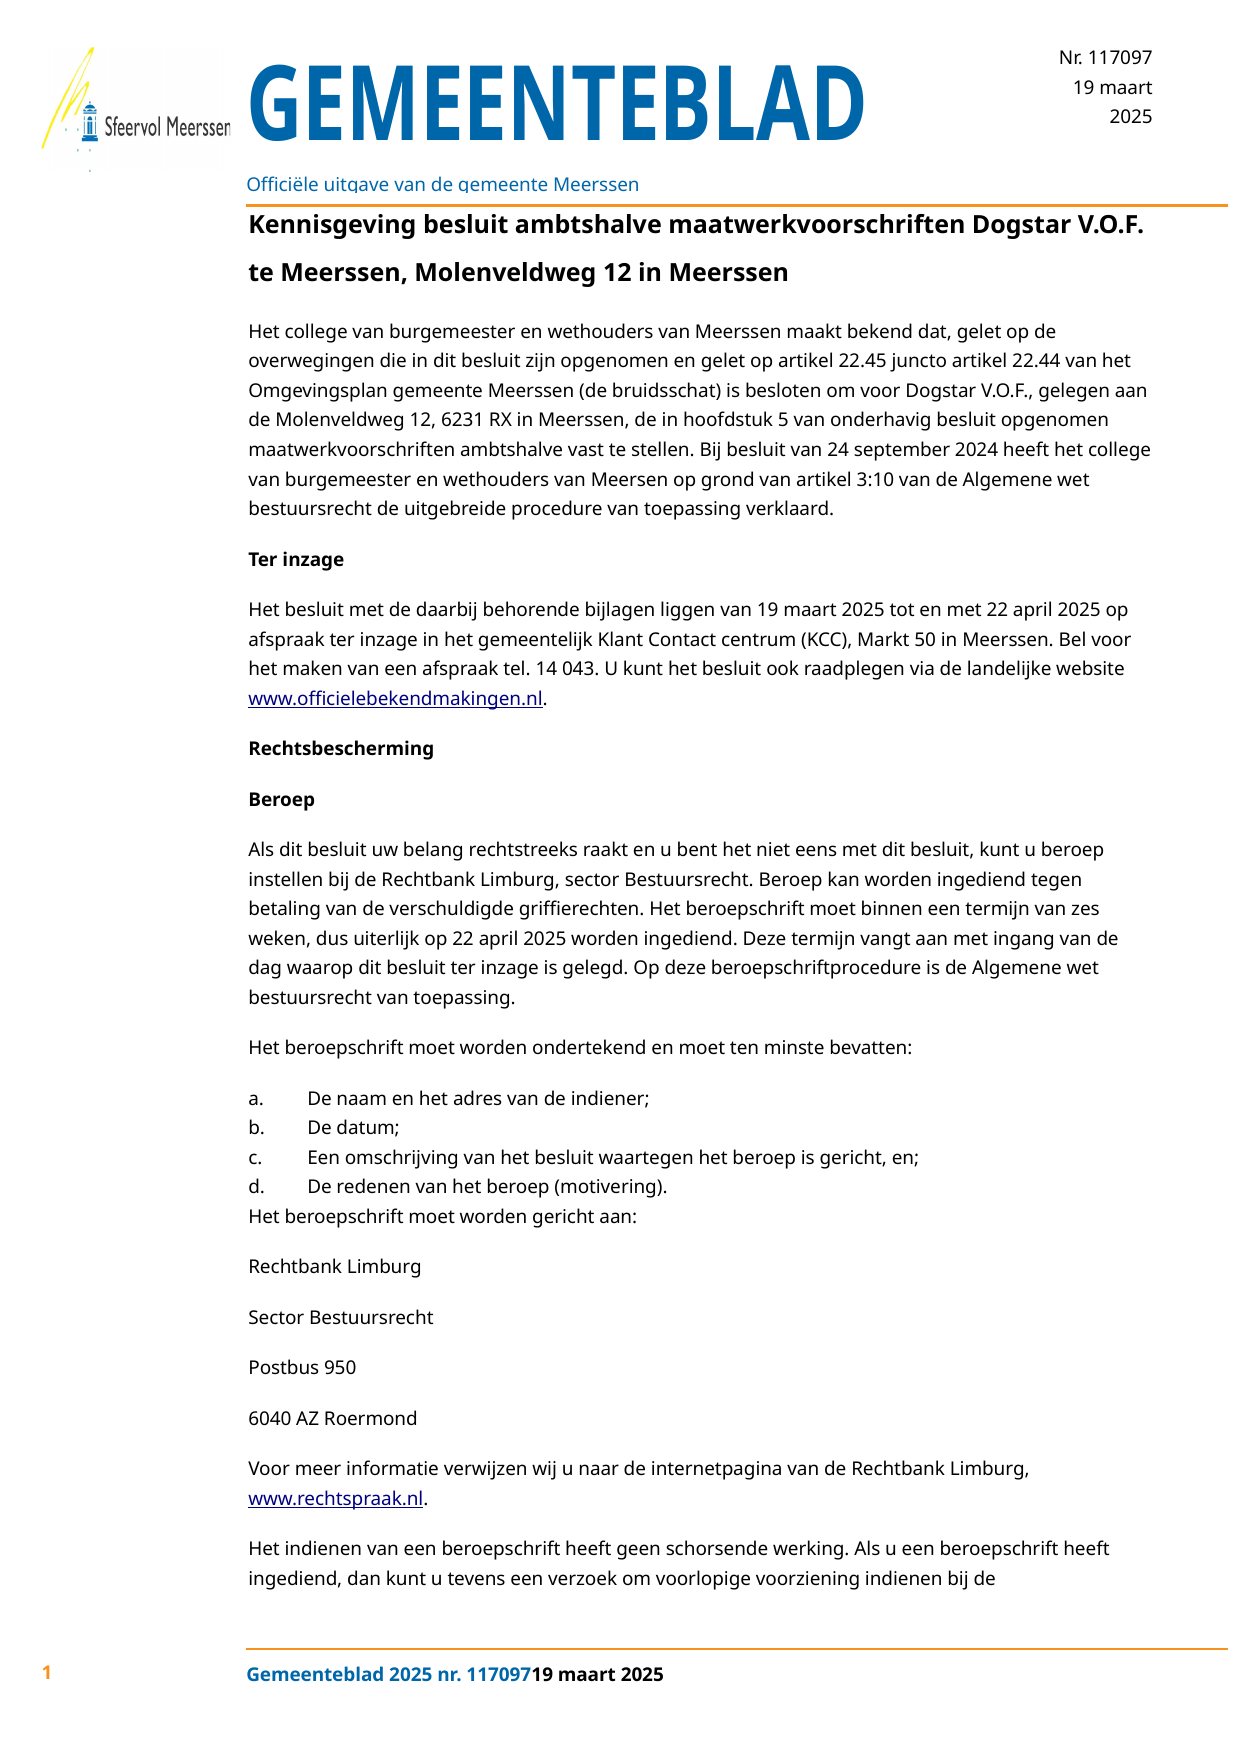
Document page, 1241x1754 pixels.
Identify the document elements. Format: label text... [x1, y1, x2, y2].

list De datum; [248, 1114, 1152, 1140]
list Een omschrijving van het besluit waartegen het beroep is gericht, en; [248, 1144, 1152, 1170]
text Het college van burgemeester en wethouders van Meerssen maakt bekend dat, gelet op de overwegingen die in dit besluit zijn opgenomen en gelet op artikel 22.45 juncto artikel 22.44 van het Omgevingsplan gemeente Meerssen (de bruidsschat) is besloten om voor Dogstar V.O.F., gelegen aan de Molenveldweg 12, 6231 RX in Meerssen, de in hoofdstuk 5 van onderhavig besluit opgenomen maatwerkvoorschriften ambtshalve vast te stellen. Bij besluit van 24 september 2024 heeft het college van burgemeester en wethouders van Meersen op grond van artikel 3:10 van de Algemene wet bestuursrecht de uitgebreide procedure van toepassing verklaard. [248, 318, 1152, 521]
text Rechtbank Limburg [248, 1254, 1152, 1279]
text Sector Bestuursrecht [248, 1304, 1152, 1330]
text Het beroepschrift moet worden ondertekend en moet ten minste bevatten: [248, 1034, 1152, 1060]
text Rechtsbescherming [248, 735, 1152, 761]
list De redenen van het beroep (motivering). [248, 1174, 1152, 1199]
text Postbus 950 [248, 1354, 1152, 1380]
text Het besluit met de daarbij behorende bijlagen liggen van 19 maart 2025 tot en met 22 april 2025 op afspraak ter inzage in het gemeentelijk Klant Contact centrum (KCC), Markt 50 in Meerssen. Bel voor het maken van een afspraak tel. 14 043. U kunt het besluit ook raadplegen via de landelijke website www.officielebekendmakingen.nl. [248, 596, 1152, 711]
text Beroep [248, 786, 1152, 812]
text 6040 AZ Roermond [248, 1405, 1152, 1431]
text Ter inzage [248, 546, 1152, 572]
text Het beroepschrift moet worden gericht aan: [248, 1203, 1152, 1229]
text Het indienen van een beroepschrift heeft geen schorsende werking. Als u een beroepschrift heeft ingediend, dan kunt u tevens een verzoek om voorlopige voorziening indienen bij de [248, 1535, 1152, 1591]
text Kennisgeving besluit ambtshalve maatwerkvoorschriften Dogstar V.O.F. te Meerssen, Molenveldweg 12 in Meerssen [248, 207, 1152, 288]
text Voor meer informatie verwijzen wij u naar de internetpagina van de Rechtbank Limburg, www.rechtspraak.nl. [248, 1455, 1152, 1511]
picture [41, 47, 231, 172]
list De naam en het adres van de indiener; [248, 1085, 1152, 1111]
text Als dit besluit uw belang rechtstreeks raakt en u bent het niet eens met dit besluit, kunt u beroep instellen bij de Rechtbank Limburg, sector Bestuursrecht. Beroep kan worden ingediend tegen betaling van de verschuldigde griffierechten. Het beroepschrift moet binnen een termijn van zes weken, dus uiterlijk op 22 april 2025 worden ingediend. Deze termijn vangt aan met ingang van de dag waarop dit besluit ter inzage is gelegd. Op deze beroepschriftprocedure is de Algemene wet bestuursrecht van toepassing. [248, 836, 1152, 1010]
